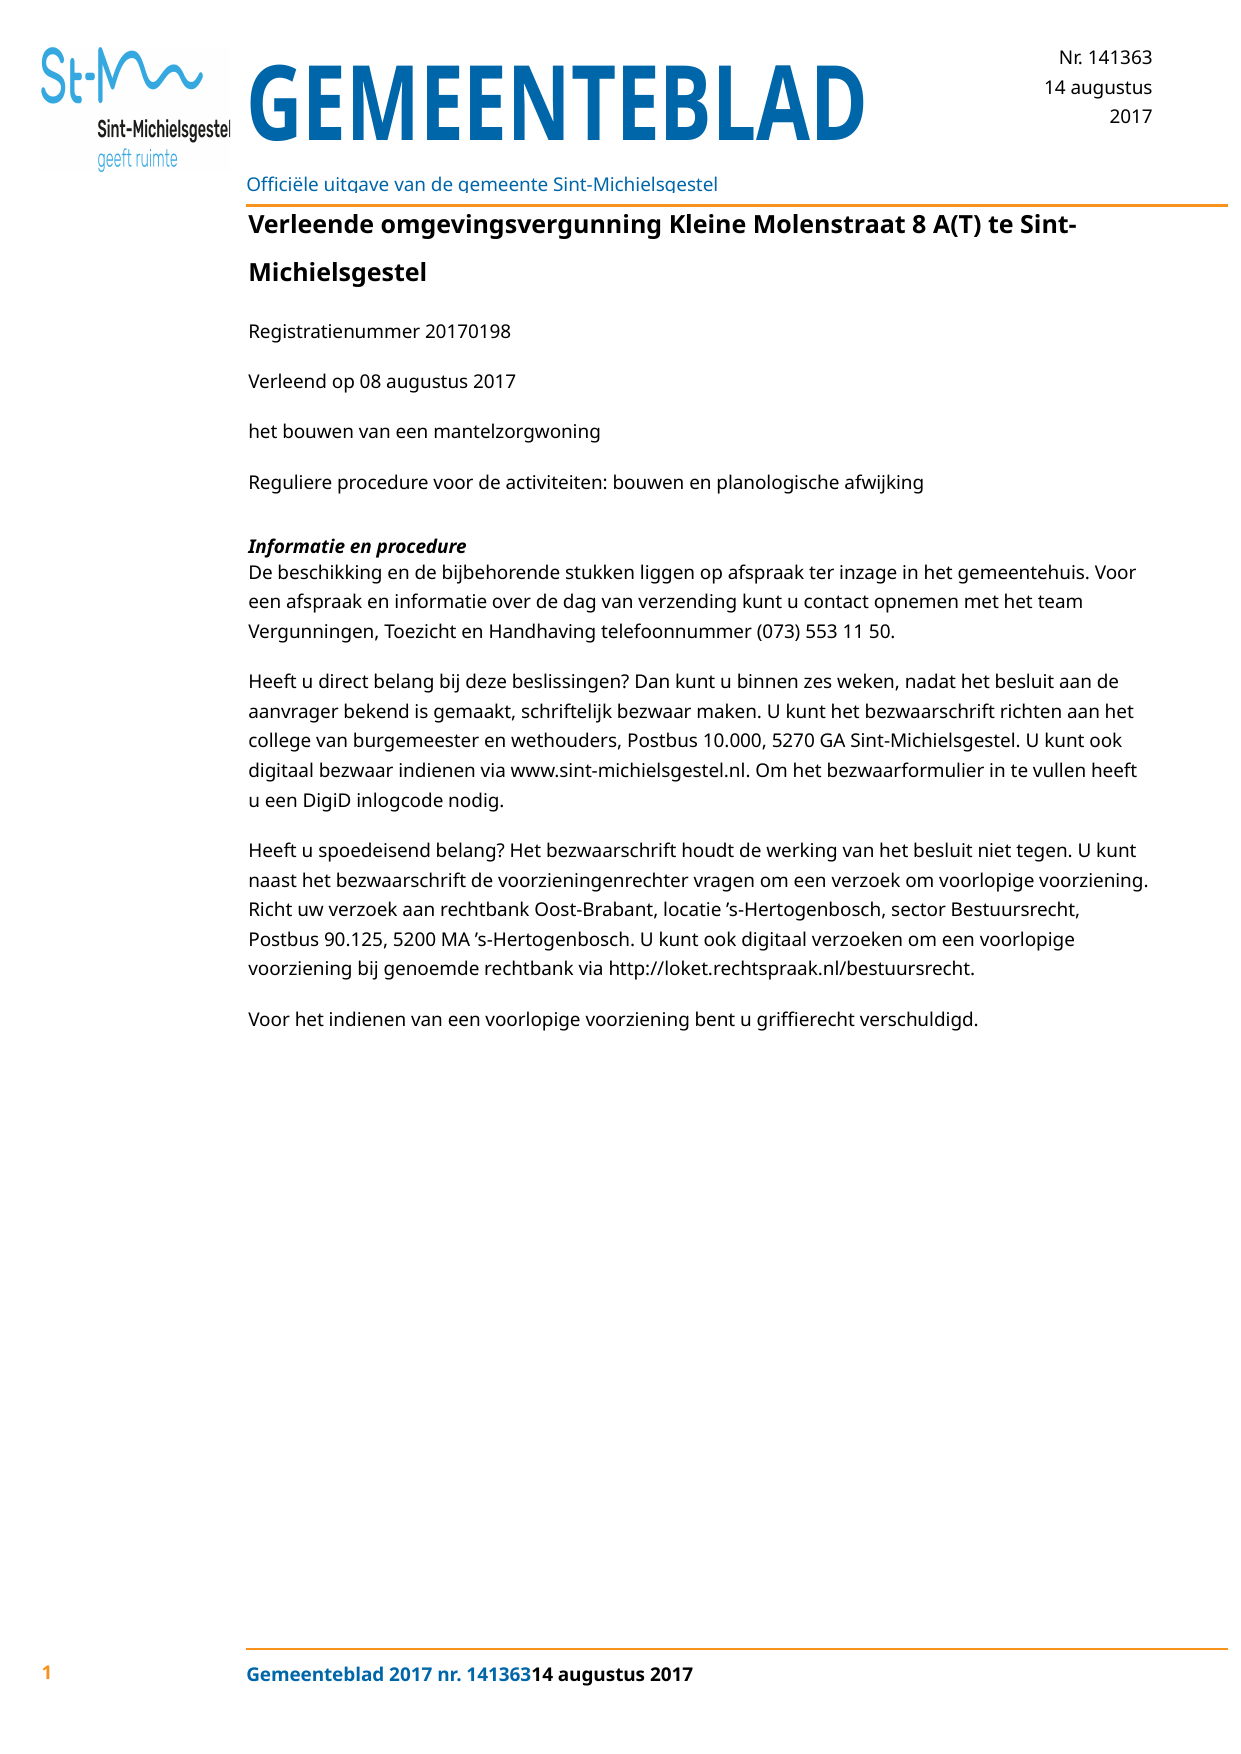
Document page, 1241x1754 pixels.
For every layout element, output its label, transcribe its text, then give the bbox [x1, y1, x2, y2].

text Voor het indienen van een voorlopige voorziening bent u griffierecht verschuldigd. [248, 1006, 1152, 1032]
text Verleend op 08 augustus 2017 [248, 368, 1152, 394]
text Heeft u spoedeisend belang? Het bezwaarschrift houdt de werking van het besluit niet tegen. U kunt naast het bezwaarschrift de voorzieningenrechter vragen om een verzoek om voorlopige voorziening. Richt uw verzoek aan rechtbank Oost-Brabant, locatie ’s-Hertogenbosch, sector Bestuursrecht, Postbus 90.125, 5200 MA ’s-Hertogenbosch. U kunt ook digitaal verzoeken om een voorlopige voorziening bij genoemde rechtbank via http://loket.rechtspraak.nl/bestuursrecht. [248, 837, 1152, 981]
picture [41, 47, 231, 172]
text het bouwen van een mantelzorgwoning [248, 419, 1152, 444]
text Verleende omgevingsvergunning Kleine Molenstraat 8 A(T) te Sint-Michielsgestel [248, 207, 1152, 288]
text Reguliere procedure voor de activiteiten: bouwen en planologische afwijking [248, 469, 1152, 495]
text Registratienummer 20170198 [248, 318, 1152, 344]
text De beschikking en de bijbehorende stukken liggen op afspraak ter inzage in het gemeentehuis. Voor een afspraak en informatie over de dag van verzending kunt u contact opnemen met het team Vergunningen, Toezicht en Handhaving telefoonnummer (073) 553 11 50. [248, 559, 1152, 644]
text Informatie en procedure [248, 533, 1152, 559]
text Heeft u direct belang bij deze beslissingen? Dan kunt u binnen zes weken, nadat het besluit aan de aanvrager bekend is gemaakt, schriftelijk bezwaar maken. U kunt het bezwaarschrift richten aan het college van burgemeester en wethouders, Postbus 10.000, 5270 GA Sint-Michielsgestel. U kunt ook digitaal bezwaar indienen via www.sint-michielsgestel.nl. Om het bezwaarformulier in te vullen heeft u een DigiD inlogcode nodig. [248, 668, 1152, 812]
